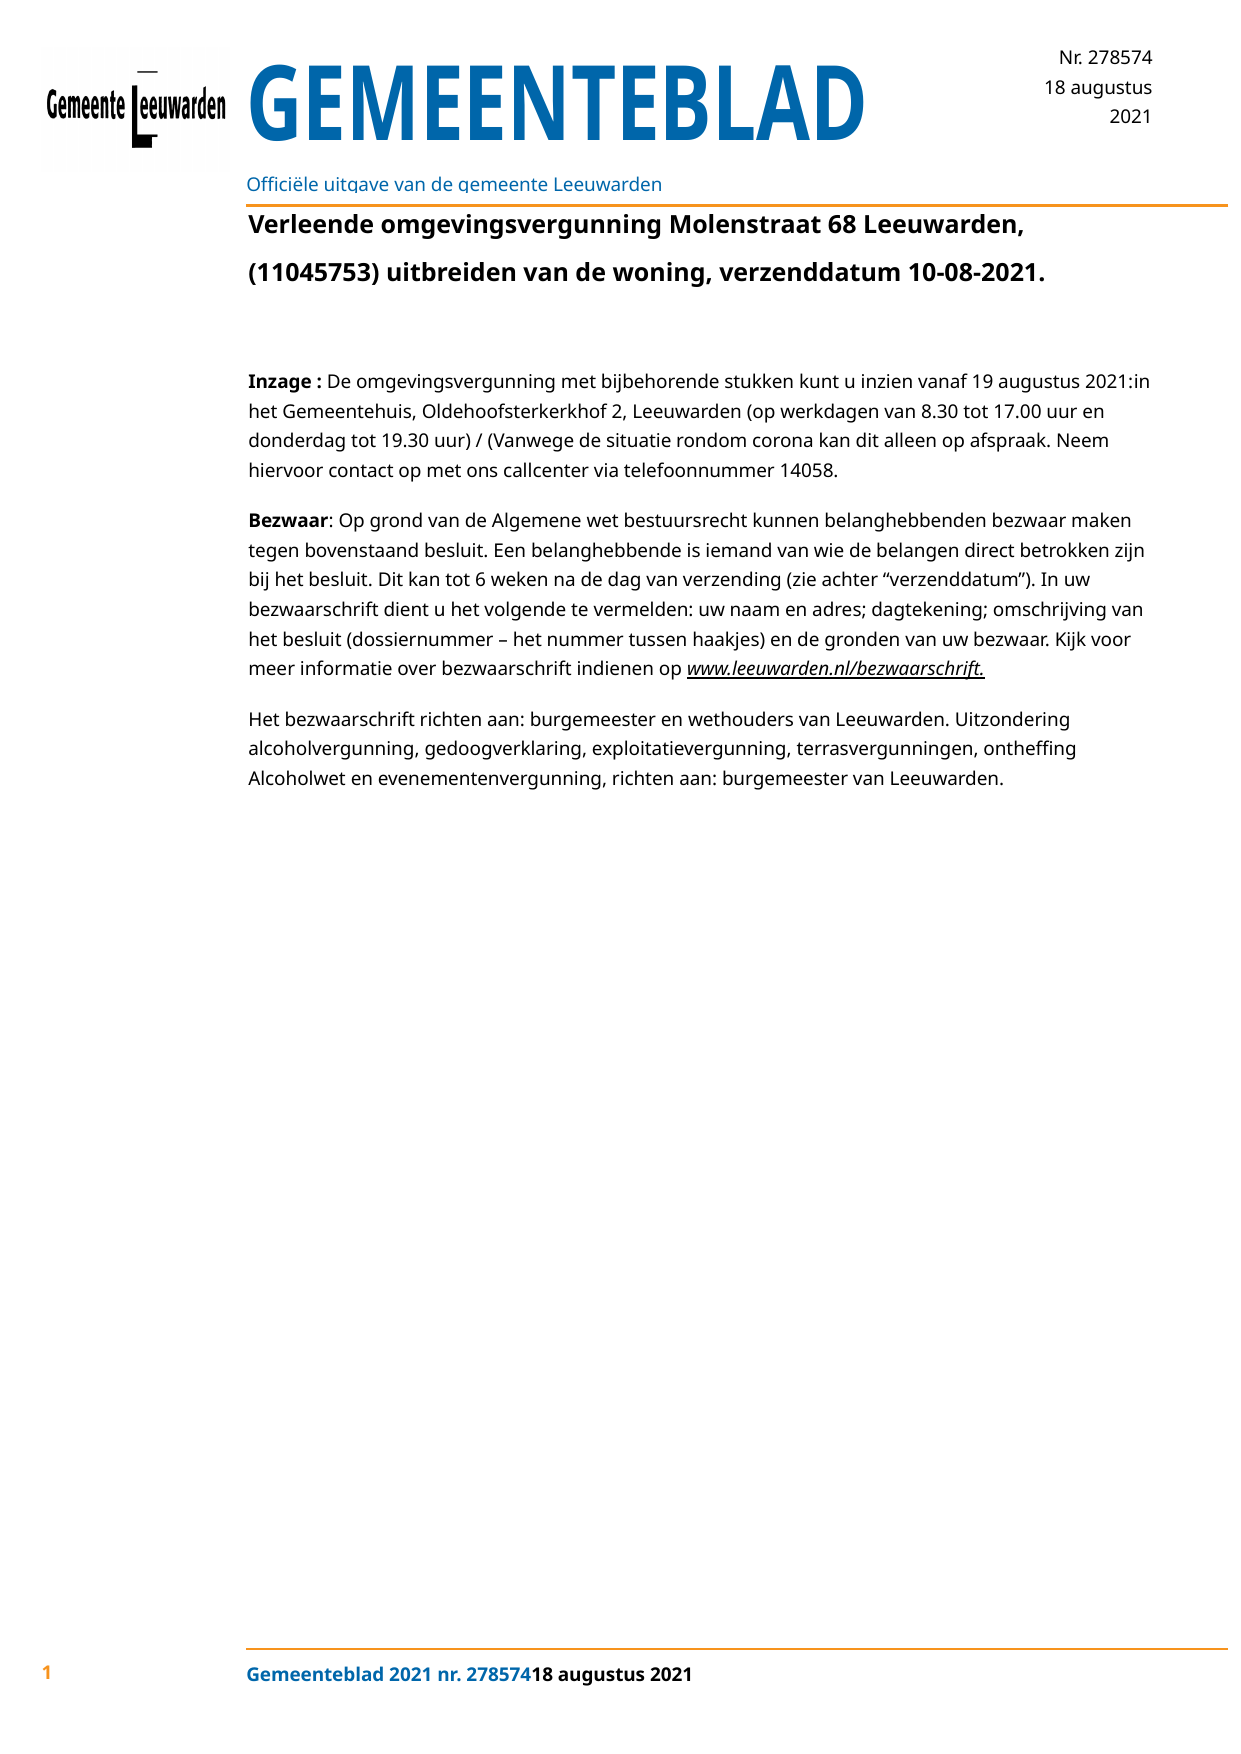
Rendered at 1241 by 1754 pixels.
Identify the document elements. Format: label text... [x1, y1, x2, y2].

picture [41, 47, 231, 172]
text Verleende omgevingsvergunning Molenstraat 68 Leeuwarden, (11045753) uitbreiden van de woning, verzenddatum 10-08-2021. [248, 207, 1152, 288]
text Bezwaar: Op grond van de Algemene wet bestuursrecht kunnen belanghebbenden bezwaar maken tegen bovenstaand besluit. Een belanghebbende is iemand van wie de belangen direct betrokken zijn bij het besluit. Dit kan tot 6 weken na de dag van verzending (zie achter “verzenddatum”). In uw bezwaarschrift dient u het volgende te vermelden: uw naam en adres; dagtekening; omschrijving van het besluit (dossiernummer – het nummer tussen haakjes) en de gronden van uw bezwaar. Kijk voor meer informatie over bezwaarschrift indienen op www.leeuwarden.nl/bezwaarschrift. [248, 507, 1152, 681]
text Inzage : De omgevingsvergunning met bijbehorende stukken kunt u inzien vanaf 19 augustus 2021:in het Gemeentehuis, Oldehoofsterkerkhof 2, Leeuwarden (op werkdagen van 8.30 tot 17.00 uur en donderdag tot 19.30 uur) / (Vanwege de situatie rondom corona kan dit alleen op afspraak. Neem hiervoor contact op met ons callcenter via telefoonnummer 14058. [248, 368, 1152, 483]
text Het bezwaarschrift richten aan: burgemeester en wethouders van Leeuwarden. Uitzondering alcoholvergunning, gedoogverklaring, exploitatievergunning, terrasvergunningen, ontheffing Alcoholwet en evenementenvergunning, richten aan: burgemeester van Leeuwarden. [248, 706, 1152, 791]
